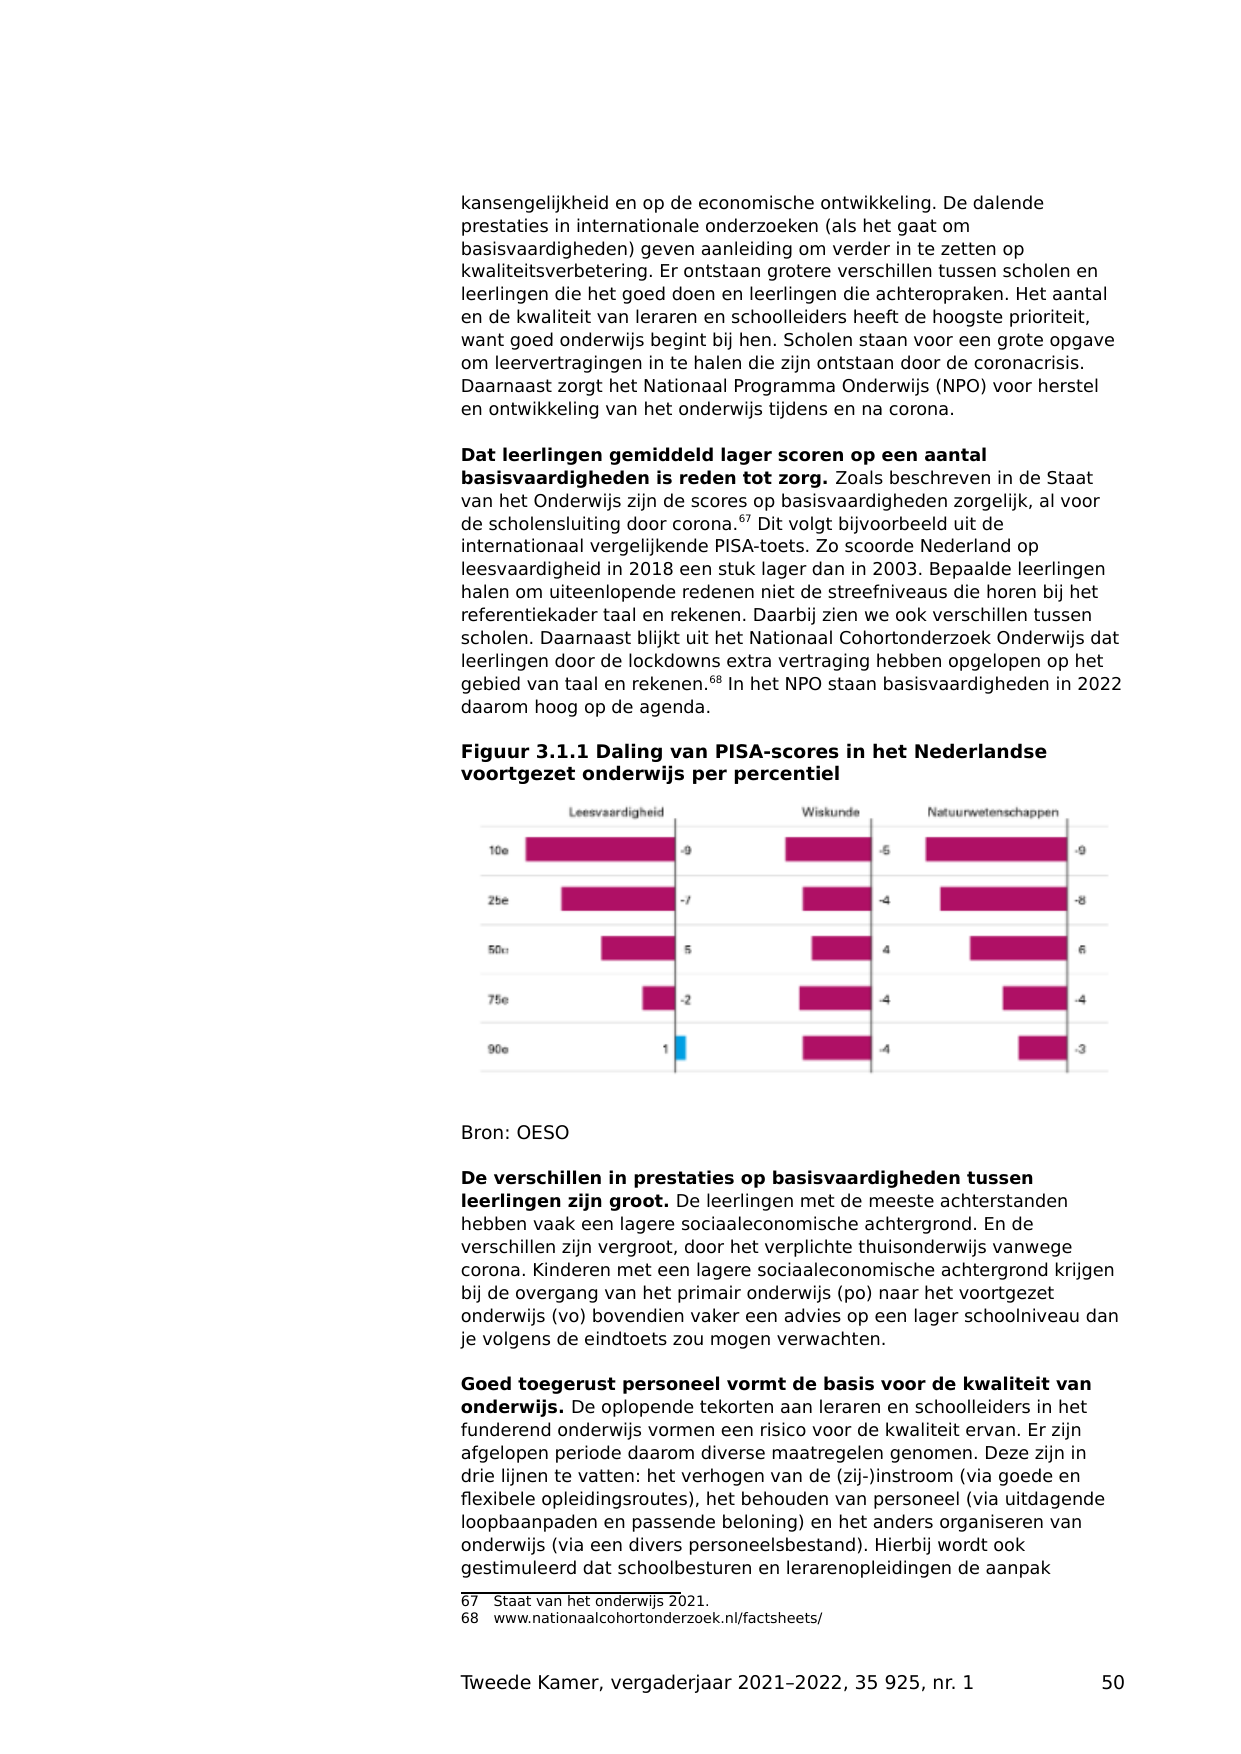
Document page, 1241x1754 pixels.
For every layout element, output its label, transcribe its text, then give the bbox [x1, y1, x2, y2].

text Bron: OESO [461, 1122, 1125, 1144]
title Figuur 3.1.1 Daling van PISA-scores in het Nederlandse voortgezet onderwijs per percentiel [461, 741, 1125, 784]
text kansengelijkheid en op de economische ontwikkeling. De dalende prestaties in internationale onderzoeken (als het gaat om basisvaardigheden) geven aanleiding om verder in te zetten op kwaliteitsverbetering. Er ontstaan grotere verschillen tussen scholen en leerlingen die het goed doen en leerlingen die achteropraken. Het aantal en de kwaliteit van leraren en schoolleiders heeft de hoogste prioriteit, want goed onderwijs begint bij hen. Scholen staan voor een grote opgave om leervertragingen in te halen die zijn ontstaan door de coronacrisis. Daarnaast zorgt het Nationaal Programma Onderwijs (NPO) voor herstel en ontwikkeling van het onderwijs tijdens en na corona. [461, 191, 1125, 420]
text __www.nationaalcohortonderzoek.nl/factsheets/ [461, 1610, 1125, 1627]
text De verschillen in prestaties op basisvaardigheden tussen leerlingen zijn groot. De leerlingen met de meeste achterstanden hebben vaak een lagere sociaaleconomische achtergrond. En de verschillen zijn vergroot, door het verplichte thuisonderwijs vanwege corona. Kinderen met een lagere sociaaleconomische achtergrond krijgen bij de overgang van het primair onderwijs (po) naar het voortgezet onderwijs (vo) bovendien vaker een advies op een lager schoolniveau dan je volgens de eindtoets zou mogen verwachten. [461, 1166, 1125, 1349]
text Goed toegerust personeel vormt de basis voor de kwaliteit van onderwijs. De oplopende tekorten aan leraren en schoolleiders in het funderend onderwijs vormen een risico voor de kwaliteit ervan. Er zijn afgelopen periode daarom diverse maatregelen genomen. Deze zijn in drie lijnen te vatten: het verhogen van de (zij-)instroom (via goede en flexibele opleidingsroutes), het behouden van personeel (via uitdagende loopbaanpaden en passende beloning) en het anders organiseren van onderwijs (via een divers personeelsbestand). Hierbij wordt ook gestimuleerd dat schoolbesturen en lerarenopleidingen de aanpak [461, 1372, 1125, 1579]
text Dat leerlingen gemiddeld lager scoren op een aantal basisvaardigheden is reden tot zorg. Zoals beschreven in de Staat van het Onderwijs zijn de scores op basisvaardigheden zorgelijk, al voor de scholensluiting door corona. Dit volgt bijvoorbeeld uit de internationaal vergelijkende PISA-toets. Zo scoorde Nederland op leesvaardigheid in 2018 een stuk lager dan in 2003. Bepaalde leerlingen halen om uiteenlopende redenen niet de streefniveaus die horen bij het referentiekader taal en rekenen. Daarbij zien we ook verschillen tussen scholen. Daarnaast blijkt uit het Nationaal Cohortonderzoek Onderwijs dat leerlingen door de lockdowns extra vertraging hebben opgelopen op het gebied van taal en rekenen. In het NPO staan basisvaardigheden in 2022 daarom hoog op de agenda. [461, 443, 1125, 718]
text __Staat van het onderwijs 2021. [461, 1593, 1125, 1610]
